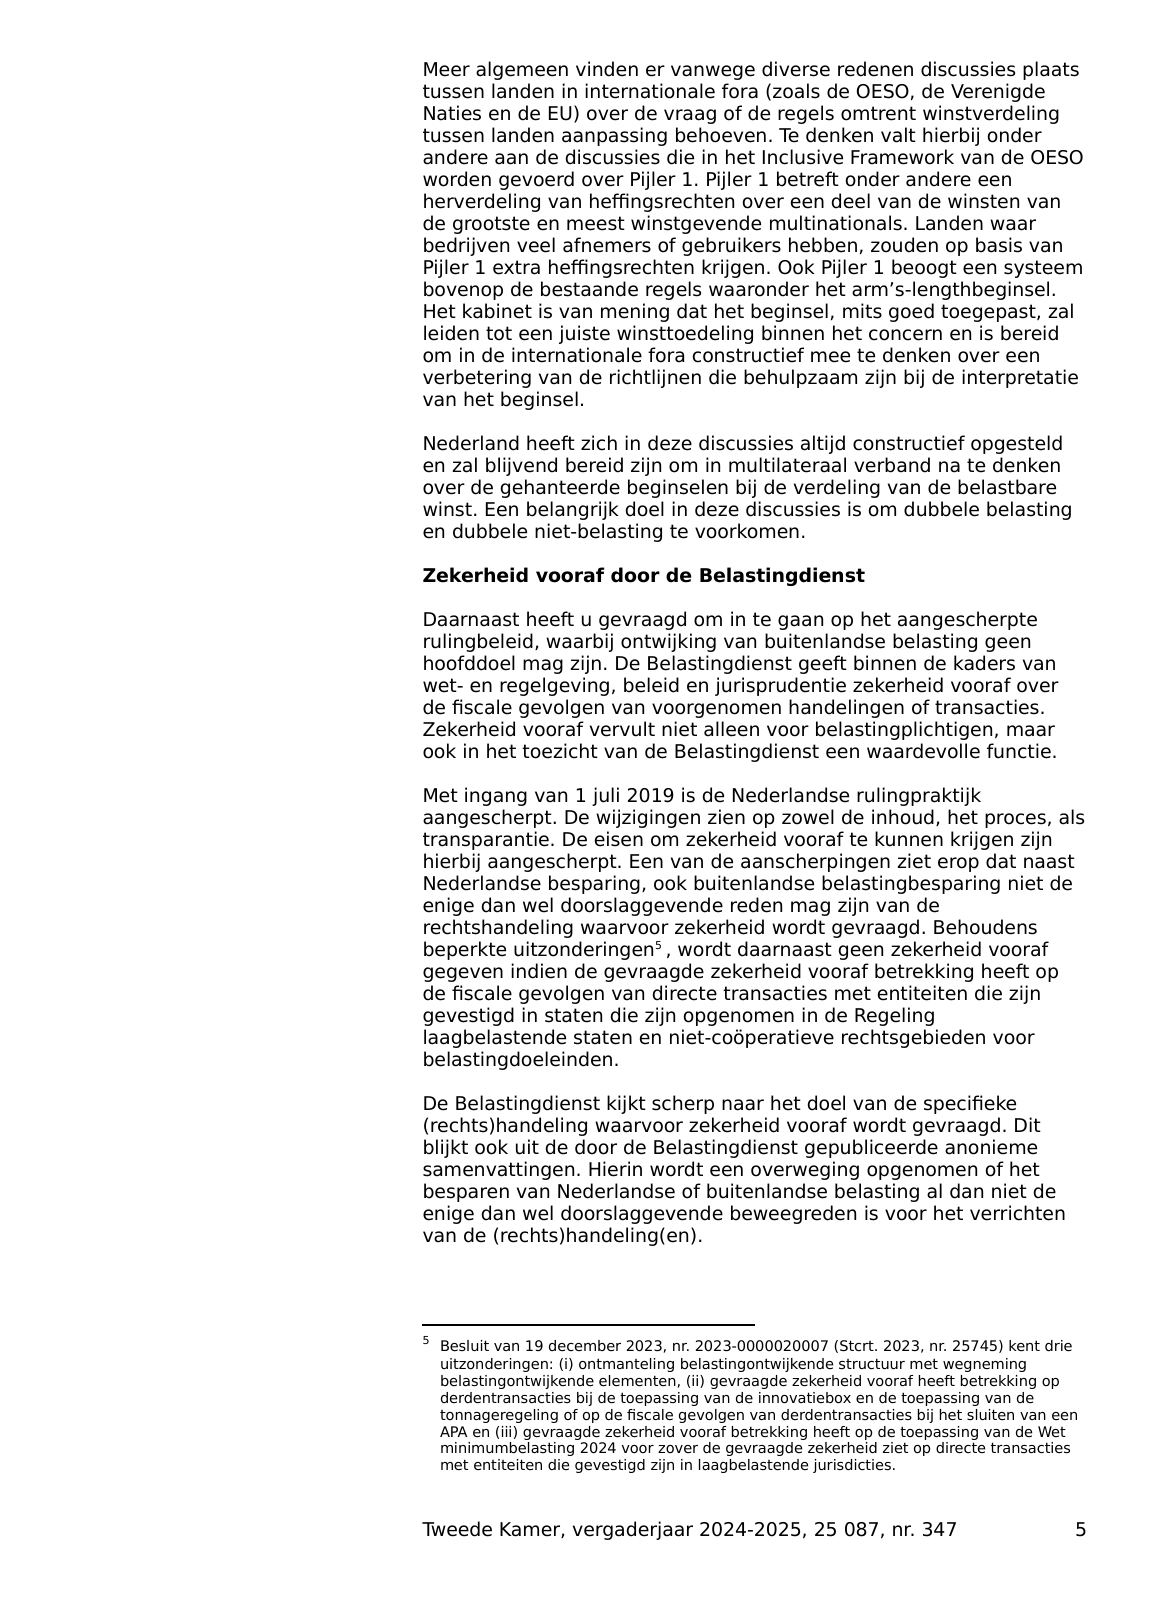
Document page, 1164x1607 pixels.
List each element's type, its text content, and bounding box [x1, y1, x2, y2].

subtitle Zekerheid vooraf door de Belastingdienst [422, 565, 1087, 587]
text Met ingang van 1 juli 2019 is de Nederlandse rulingpraktijk aangescherpt. De wijzigingen zien op zowel de inhoud, het proces, als transparantie. De eisen om zekerheid vooraf te kunnen krijgen zijn hierbij aangescherpt. Een van de aanscherpingen ziet erop dat naast Nederlandse besparing, ook buitenlandse belastingbesparing niet de enige dan wel doorslaggevende reden mag zijn van de rechtshandeling waarvoor zekerheid wordt gevraagd. Behoudens beperkte uitzonderingen, wordt daarnaast geen zekerheid vooraf gegeven indien de gevraagde zekerheid vooraf betrekking heeft op de fiscale gevolgen van directe transacties met entiteiten die zijn gevestigd in staten die zijn opgenomen in de Regeling laagbelastende staten en niet-coöperatieve rechtsgebieden voor belastingdoeleinden. [422, 785, 1087, 1071]
text De Belastingdienst kijkt scherp naar het doel van de specifieke (rechts)handeling waarvoor zekerheid vooraf wordt gevraagd. Dit blijkt ook uit de door de Belastingdienst gepubliceerde anonieme samenvattingen. Hierin wordt een overweging opgenomen of het besparen van Nederlandse of buitenlandse belasting al dan niet de enige dan wel doorslaggevende beweegreden is voor het verrichten van de (rechts)handeling(en). [422, 1093, 1087, 1247]
text Meer algemeen vinden er vanwege diverse redenen discussies plaats tussen landen in internationale fora (zoals de OESO, de Verenigde Naties en de EU) over de vraag of de regels omtrent winstverdeling tussen landen aanpassing behoeven. Te denken valt hierbij onder andere aan de discussies die in het Inclusive Framework van de OESO worden gevoerd over Pijler 1. Pijler 1 betreft onder andere een herverdeling van heffingsrechten over een deel van de winsten van de grootste en meest winstgevende multinationals. Landen waar bedrijven veel afnemers of gebruikers hebben, zouden op basis van Pijler 1 extra heffingsrechten krijgen. Ook Pijler 1 beoogt een systeem bovenop de bestaande regels waaronder het arm’s-lengthbeginsel. Het kabinet is van mening dat het beginsel, mits goed toegepast, zal leiden tot een juiste winsttoedeling binnen het concern en is bereid om in de internationale fora constructief mee te denken over een verbetering van de richtlijnen die behulpzaam zijn bij de interpretatie van het beginsel. [422, 59, 1087, 411]
text Nederland heeft zich in deze discussies altijd constructief opgesteld en zal blijvend bereid zijn om in multilateraal verband na te denken over de gehanteerde beginselen bij de verdeling van de belastbare winst. Een belangrijk doel in deze discussies is om dubbele belasting en dubbele niet-belasting te voorkomen. [422, 433, 1087, 543]
text Besluit van 19 december 2023, nr. 2023-0000020007 (Stcrt. 2023, nr. 25745) kent drie uitzonderingen: (i) ontmanteling belastingontwijkende structuur met wegneming belastingontwijkende elementen, (ii) gevraagde zekerheid vooraf heeft betrekking op derdentransacties bij de toepassing van de innovatiebox en de toepassing van de tonnageregeling of op de fiscale gevolgen van derdentransacties bij het sluiten van een APA en (iii) gevraagde zekerheid vooraf betrekking heeft op de toepassing van de Wet minimumbelasting 2024 voor zover de gevraagde zekerheid ziet op directe transacties met entiteiten die gevestigd zijn in laagbelastende jurisdicties. [422, 1334, 1087, 1474]
text Daarnaast heeft u gevraagd om in te gaan op het aangescherpte rulingbeleid, waarbij ontwijking van buitenlandse belasting geen hoofddoel mag zijn. De Belastingdienst geeft binnen de kaders van wet- en regelgeving, beleid en jurisprudentie zekerheid vooraf over de fiscale gevolgen van voorgenomen handelingen of transacties. Zekerheid vooraf vervult niet alleen voor belastingplichtigen, maar ook in het toezicht van de Belastingdienst een waardevolle functie. [422, 609, 1087, 763]
